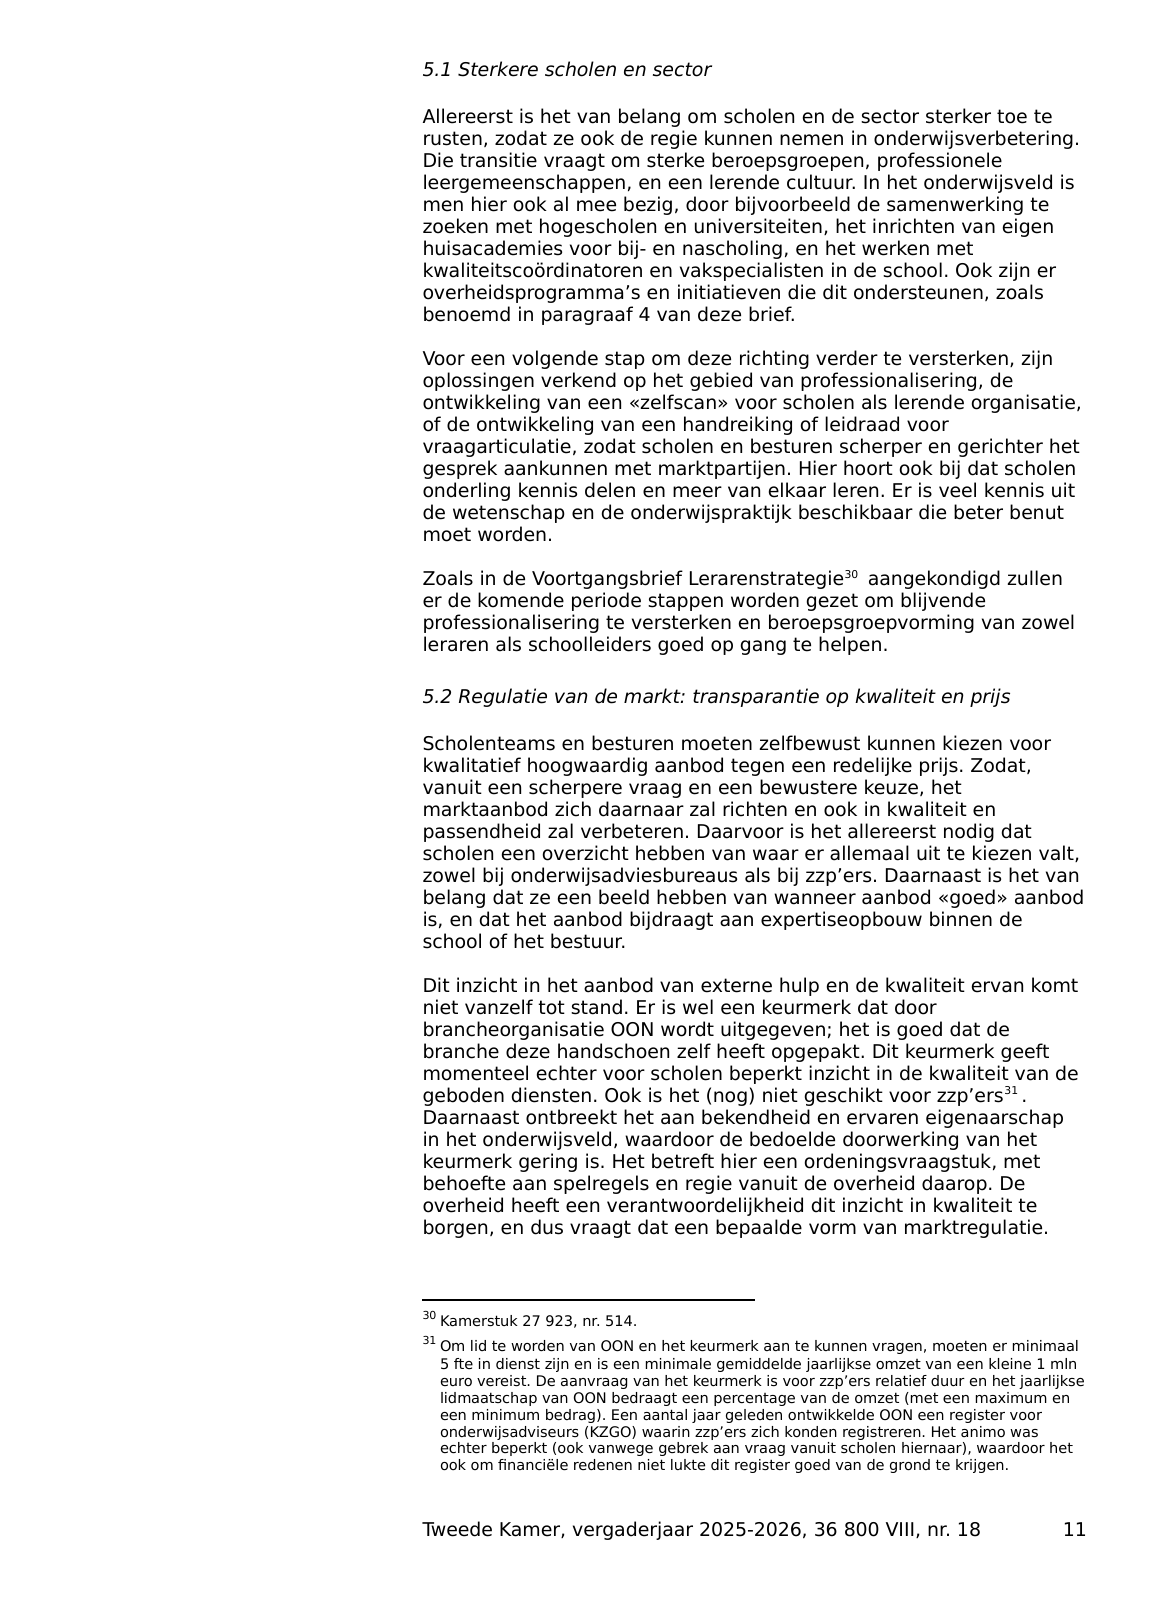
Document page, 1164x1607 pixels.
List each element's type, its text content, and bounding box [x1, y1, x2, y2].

text Zoals in de Voortgangsbrief Lerarenstrategie aangekondigd zullen er de komende periode stappen worden gezet om blijvende professionalisering te versterken en beroepsgroepvorming van zowel leraren als schoolleiders goed op gang te helpen. [422, 568, 1087, 656]
text Voor een volgende stap om deze richting verder te versterken, zijn oplossingen verkend op het gebied van professionalisering, de ontwikkeling van een «zelfscan» voor scholen als lerende organisatie, of de ontwikkeling van een handreiking of leidraad voor vraagarticulatie, zodat scholen en besturen scherper en gerichter het gesprek aankunnen met marktpartijen. Hier hoort ook bij dat scholen onderling kennis delen en meer van elkaar leren. Er is veel kennis uit de wetenschap en de onderwijspraktijk beschikbaar die beter benut moet worden. [422, 348, 1087, 546]
text Dit inzicht in het aanbod van externe hulp en de kwaliteit ervan komt niet vanzelf tot stand. Er is wel een keurmerk dat door brancheorganisatie OON wordt uitgegeven; het is goed dat de branche deze handschoen zelf heeft opgepakt. Dit keurmerk geeft momenteel echter voor scholen beperkt inzicht in de kwaliteit van de geboden diensten. Ook is het (nog) niet geschikt voor zzp’ers. Daarnaast ontbreekt het aan bekendheid en ervaren eigenaarschap in het onderwijsveld, waardoor de bedoelde doorwerking van het keurmerk gering is. Het betreft hier een ordeningsvraagstuk, met behoefte aan spelregels en regie vanuit de overheid daarop. De overheid heeft een verantwoordelijkheid dit inzicht in kwaliteit te borgen, en dus vraagt dat een bepaalde vorm van marktregulatie. [422, 975, 1087, 1239]
subtitle 5.2 Regulatie van de markt: transparantie op kwaliteit en prijs [422, 686, 1087, 708]
text Om lid te worden van OON en het keurmerk aan te kunnen vragen, moeten er minimaal 5 fte in dienst zijn en is een minimale gemiddelde jaarlijkse omzet van een kleine 1 mln euro vereist. De aanvraag van het keurmerk is voor zzp’ers relatief duur en het jaarlijkse lidmaatschap van OON bedraagt een percentage van de omzet (met een maximum en een minimum bedrag). Een aantal jaar geleden ontwikkelde OON een register voor onderwijsadviseurs (KZGO) waarin zzp’ers zich konden registreren. Het animo was echter beperkt (ook vanwege gebrek aan vraag vanuit scholen hiernaar), waardoor het ook om financiële redenen niet lukte dit register goed van de grond te krijgen. [422, 1334, 1087, 1474]
text Kamerstuk 27 923, nr. 514. [422, 1309, 1087, 1331]
text Scholenteams en besturen moeten zelfbewust kunnen kiezen voor kwalitatief hoogwaardig aanbod tegen een redelijke prijs. Zodat, vanuit een scherpere vraag en een bewustere keuze, het marktaanbod zich daarnaar zal richten en ook in kwaliteit en passendheid zal verbeteren. Daarvoor is het allereerst nodig dat scholen een overzicht hebben van waar er allemaal uit te kiezen valt, zowel bij onderwijsadviesbureaus als bij zzp’ers. Daarnaast is het van belang dat ze een beeld hebben van wanneer aanbod «goed» aanbod is, en dat het aanbod bijdraagt aan expertiseopbouw binnen de school of het bestuur. [422, 733, 1087, 953]
text Allereerst is het van belang om scholen en de sector sterker toe te rusten, zodat ze ook de regie kunnen nemen in onderwijsverbetering. Die transitie vraagt om sterke beroepsgroepen, professionele leergemeenschappen, en een lerende cultuur. In het onderwijsveld is men hier ook al mee bezig, door bijvoorbeeld de samenwerking te zoeken met hogescholen en universiteiten, het inrichten van eigen huisacademies voor bij- en nascholing, en het werken met kwaliteitscoördinatoren en vakspecialisten in de school. Ook zijn er overheidsprogramma’s en initiatieven die dit ondersteunen, zoals benoemd in paragraaf 4 van deze brief. [422, 106, 1087, 326]
subtitle 5.1 Sterkere scholen en sector [422, 59, 1087, 81]
